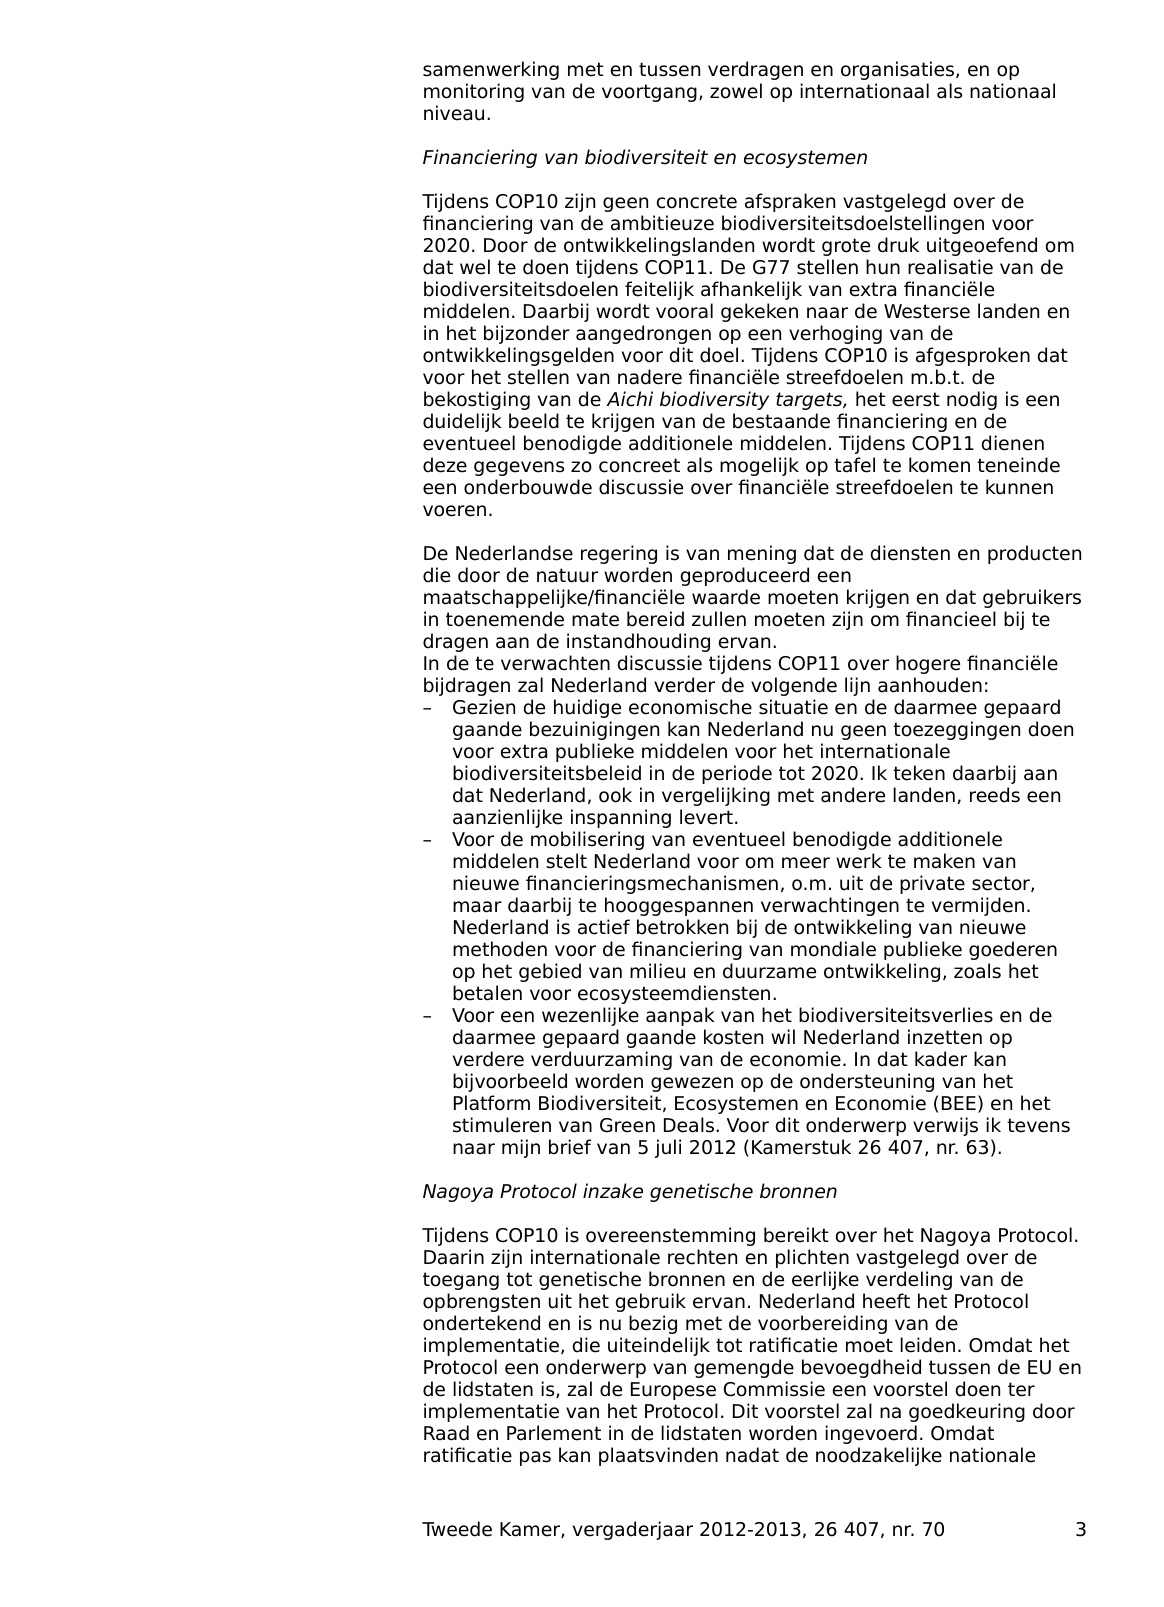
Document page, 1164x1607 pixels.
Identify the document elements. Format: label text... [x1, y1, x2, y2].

text Tijdens COP10 is overeenstemming bereikt over het Nagoya Protocol. Daarin zijn internationale rechten en plichten vastgelegd over de toegang tot genetische bronnen en de eerlijke verdeling van de opbrengsten uit het gebruik ervan. Nederland heeft het Protocol ondertekend en is nu bezig met de voorbereiding van de implementatie, die uiteindelijk tot ratificatie moet leiden. Omdat het Protocol een onderwerp van gemengde bevoegdheid tussen de EU en de lidstaten is, zal de Europese Commissie een voorstel doen ter implementatie van het Protocol. Dit voorstel zal na goedkeuring door Raad en Parlement in de lidstaten worden ingevoerd. Omdat ratificatie pas kan plaatsvinden nadat de noodzakelijke nationale [422, 1225, 1087, 1467]
subtitle Financiering van biodiversiteit en ecosystemen [422, 147, 1087, 169]
text – Gezien de huidige economische situatie en de daarmee gepaard gaande bezuinigingen kan Nederland nu geen toezeggingen doen voor extra publieke middelen voor het internationale biodiversiteitsbeleid in de periode tot 2020. Ik teken daarbij aan dat Nederland, ook in vergelijking met andere landen, reeds een aanzienlijke inspanning levert. [422, 697, 1087, 829]
text – Voor de mobilisering van eventueel benodigde additionele middelen stelt Nederland voor om meer werk te maken van nieuwe financieringsmechanismen, o.m. uit de private sector, maar daarbij te hooggespannen verwachtingen te vermijden. Nederland is actief betrokken bij de ontwikkeling van nieuwe methoden voor de financiering van mondiale publieke goederen op het gebied van milieu en duurzame ontwikkeling, zoals het betalen voor ecosysteemdiensten. [422, 829, 1087, 1005]
text samenwerking met en tussen verdragen en organisaties, en op monitoring van de voortgang, zowel op internationaal als nationaal niveau. [422, 59, 1087, 125]
text De Nederlandse regering is van mening dat de diensten en producten die door de natuur worden geproduceerd een maatschappelijke/financiële waarde moeten krijgen en dat gebruikers in toenemende mate bereid zullen moeten zijn om financieel bij te dragen aan de instandhouding ervan. [422, 543, 1087, 653]
text In de te verwachten discussie tijdens COP11 over hogere financiële bijdragen zal Nederland verder de volgende lijn aanhouden: [422, 653, 1087, 697]
text – Voor een wezenlijke aanpak van het biodiversiteitsverlies en de daarmee gepaard gaande kosten wil Nederland inzetten op verdere verduurzaming van de economie. In dat kader kan bijvoorbeeld worden gewezen op de ondersteuning van het Platform Biodiversiteit, Ecosystemen en Economie (BEE) en het stimuleren van Green Deals. Voor dit onderwerp verwijs ik tevens naar mijn brief van 5 juli 2012 (Kamerstuk 26 407, nr. 63). [422, 1005, 1087, 1159]
text Tijdens COP10 zijn geen concrete afspraken vastgelegd over de financiering van de ambitieuze biodiversiteitsdoelstellingen voor 2020. Door de ontwikkelingslanden wordt grote druk uitgeoefend om dat wel te doen tijdens COP11. De G77 stellen hun realisatie van de biodiversiteitsdoelen feitelijk afhankelijk van extra financiële middelen. Daarbij wordt vooral gekeken naar de Westerse landen en in het bijzonder aangedrongen op een verhoging van de ontwikkelingsgelden voor dit doel. Tijdens COP10 is afgesproken dat voor het stellen van nadere financiële streefdoelen m.b.t. de bekostiging van de Aichi biodiversity targets, het eerst nodig is een duidelijk beeld te krijgen van de bestaande financiering en de eventueel benodigde additionele middelen. Tijdens COP11 dienen deze gegevens zo concreet als mogelijk op tafel te komen teneinde een onderbouwde discussie over financiële streefdoelen te kunnen voeren. [422, 191, 1087, 521]
subtitle Nagoya Protocol inzake genetische bronnen [422, 1181, 1087, 1203]
